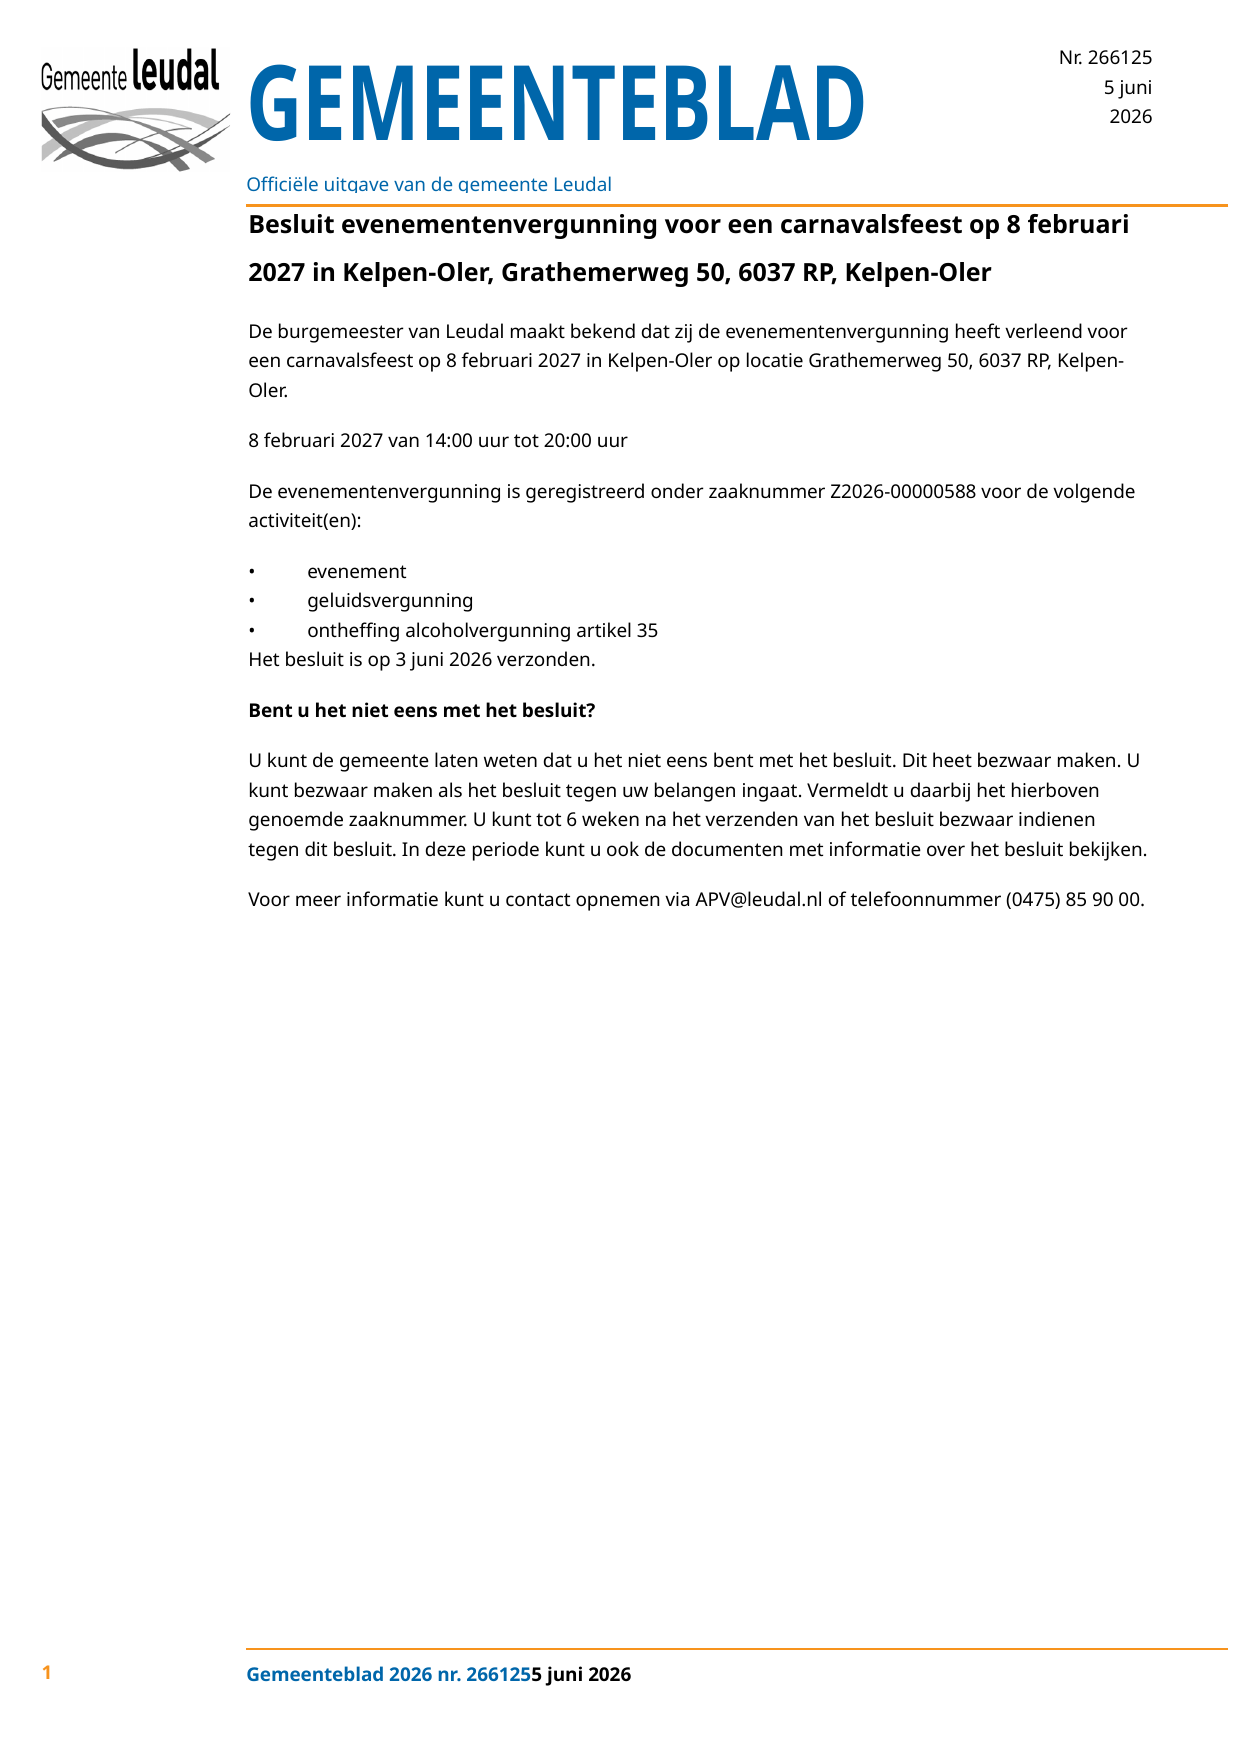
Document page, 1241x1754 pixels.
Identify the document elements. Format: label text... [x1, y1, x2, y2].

picture [41, 47, 231, 172]
text Voor meer informatie kunt u contact opnemen via APV@leudal.nl of telefoonnummer (0475) 85 90 00. [248, 887, 1152, 912]
text Besluit evenementenvergunning voor een carnavalsfeest op 8 februari 2027 in Kelpen-Oler, Grathemerweg 50, 6037 RP, Kelpen-Oler [248, 207, 1152, 288]
text De evenementenvergunning is geregistreerd onder zaaknummer Z2026-00000588 voor de volgende activiteit(en): [248, 478, 1152, 533]
text Bent u het niet eens met het besluit? [248, 697, 1152, 723]
text De burgemeester van Leudal maakt bekend dat zij de evenementenvergunning heeft verleend voor een carnavalsfeest op 8 februari 2027 in Kelpen-Oler op locatie Grathemerweg 50, 6037 RP, Kelpen-Oler. [248, 318, 1152, 403]
list evenement [248, 558, 1152, 584]
text U kunt de gemeente laten weten dat u het niet eens bent met het besluit. Dit heet bezwaar maken. U kunt bezwaar maken als het besluit tegen uw belangen ingaat. Vermeldt u daarbij het hierboven genoemde zaaknummer. U kunt tot 6 weken na het verzenden van het besluit bezwaar indienen tegen dit besluit. In deze periode kunt u ook de documenten met informatie over het besluit bekijken. [248, 747, 1152, 862]
text 8 februari 2027 van 14:00 uur tot 20:00 uur [248, 427, 1152, 453]
list ontheffing alcoholvergunning artikel 35 [248, 617, 1152, 643]
text Het besluit is op 3 juni 2026 verzonden. [248, 647, 1152, 672]
list geluidsvergunning [248, 587, 1152, 613]
